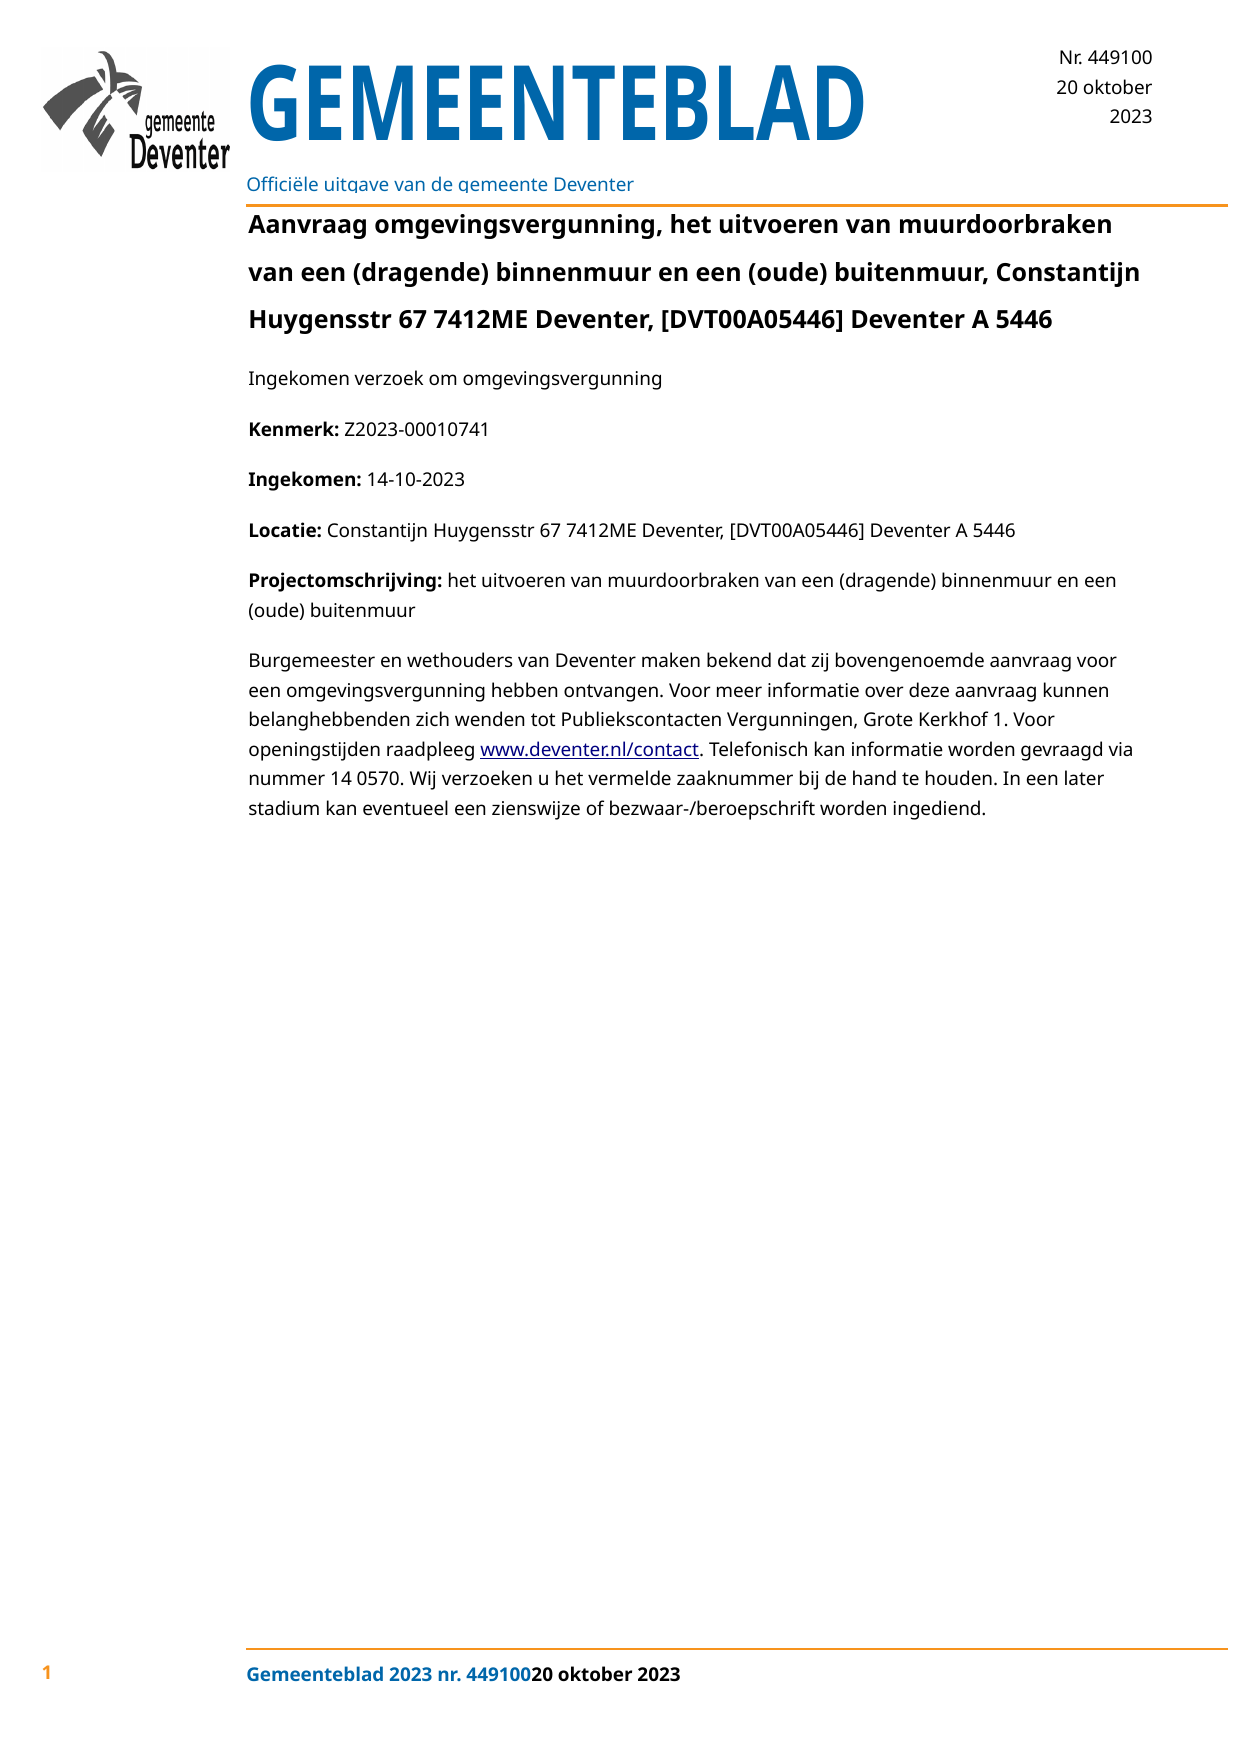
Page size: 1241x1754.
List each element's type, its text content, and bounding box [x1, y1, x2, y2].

text Ingekomen verzoek om omgevingsvergunning [248, 366, 1152, 391]
text Projectomschrijving: het uitvoeren van muurdoorbraken van een (dragende) binnenmuur en een (oude) buitenmuur [248, 567, 1152, 622]
text Burgemeester en wethouders van Deventer maken bekend dat zij bovengenoemde aanvraag voor een omgevingsvergunning hebben ontvangen. Voor meer informatie over deze aanvraag kunnen belanghebbenden zich wenden tot Publiekscontacten Vergunningen, Grote Kerkhof 1. Voor openingstijden raadpleeg www.deventer.nl/contact. Telefonisch kan informatie worden gevraagd via nummer 14 0570. Wij verzoeken u het vermelde zaaknummer bij de hand te houden. In een later stadium kan eventueel een zienswijze of bezwaar-/beroepschrift worden ingediend. [248, 647, 1152, 821]
text Ingekomen: 14-10-2023 [248, 466, 1152, 492]
picture [41, 47, 231, 172]
text Locatie: Constantijn Huygensstr 67 7412ME Deventer, [DVT00A05446] Deventer A 5446 [248, 517, 1152, 542]
text Kenmerk: Z2023-00010741 [248, 416, 1152, 442]
text Aanvraag omgevingsvergunning, het uitvoeren van muurdoorbraken van een (dragende) binnenmuur en een (oude) buitenmuur, Constantijn Huygensstr 67 7412ME Deventer, [DVT00A05446] Deventer A 5446 [248, 207, 1152, 336]
